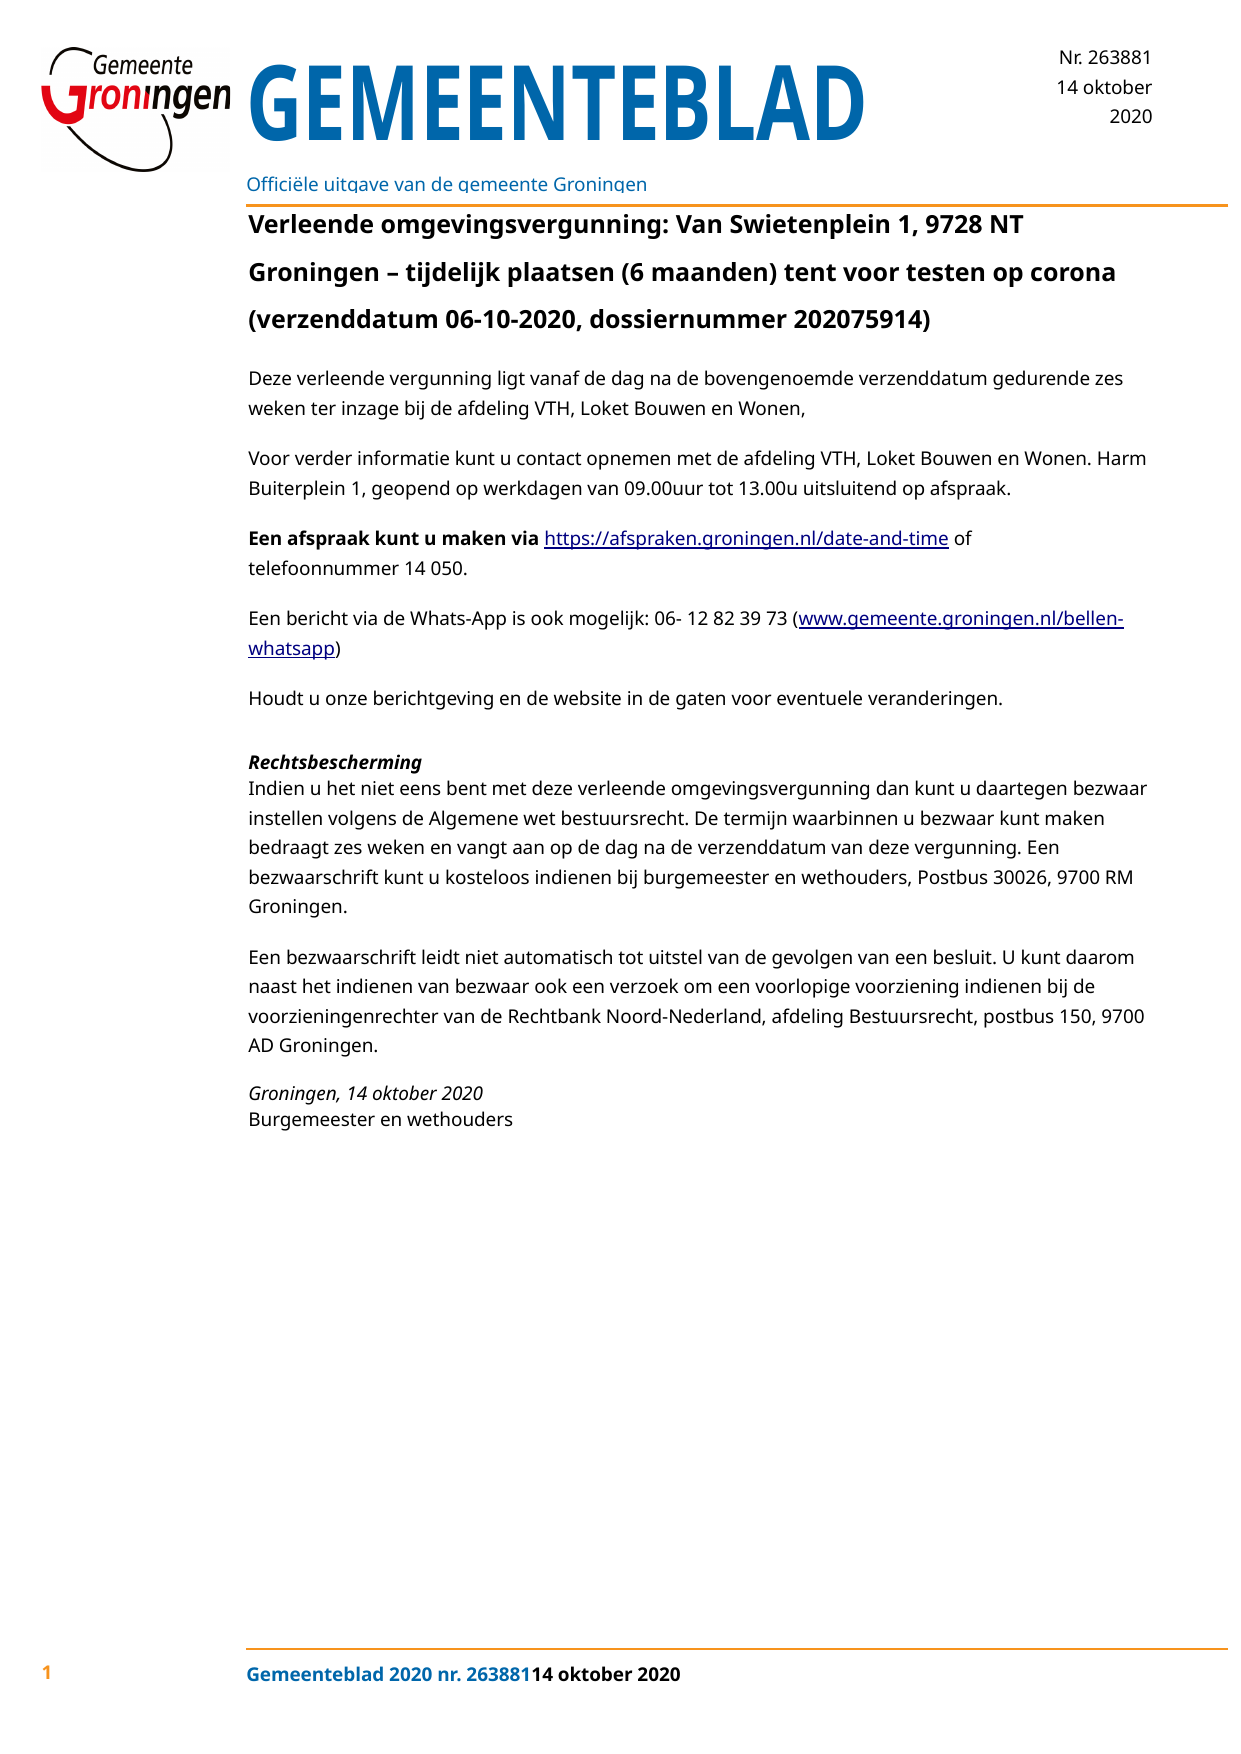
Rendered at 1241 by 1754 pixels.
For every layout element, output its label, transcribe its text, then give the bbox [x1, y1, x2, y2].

text Burgemeester en wethouders [248, 1106, 1152, 1132]
picture [41, 47, 231, 172]
text Rechtsbescherming [248, 749, 1152, 775]
text Verleende omgevingsvergunning: Van Swietenplein 1, 9728 NT Groningen – tijdelijk plaatsen (6 maanden) tent voor testen op corona (verzenddatum 06-10-2020, dossiernummer 202075914) [248, 207, 1152, 336]
text Groningen, 14 oktober 2020 [248, 1081, 1152, 1106]
text Indien u het niet eens bent met deze verleende omgevingsvergunning dan kunt u daartegen bezwaar instellen volgens de Algemene wet bestuursrecht. De termijn waarbinnen u bezwaar kunt maken bedraagt zes weken en vangt aan op de dag na de verzenddatum van deze vergunning. Een bezwaarschrift kunt u kosteloos indienen bij burgemeester en wethouders, Postbus 30026, 9700 RM Groningen. [248, 775, 1152, 919]
text Een bezwaarschrift leidt niet automatisch tot uitstel van de gevolgen van een besluit. U kunt daarom naast het indienen van bezwaar ook een verzoek om een voorlopige voorziening indienen bij de voorzieningenrechter van de Rechtbank Noord-Nederland, afdeling Bestuursrecht, postbus 150, 9700 AD Groningen. [248, 944, 1152, 1058]
text Deze verleende vergunning ligt vanaf de dag na de bovengenoemde verzenddatum gedurende zes weken ter inzage bij de afdeling VTH, Loket Bouwen en Wonen, [248, 366, 1152, 421]
text Een afspraak kunt u maken via https://afspraken.groningen.nl/date-and-time of telefoonnummer 14 050. [248, 526, 1152, 581]
text Een bericht via de Whats-App is ook mogelijk: 06- 12 82 39 73 (www.gemeente.groningen.nl/bellen-whatsapp) [248, 606, 1152, 661]
text Houdt u onze berichtgeving en de website in de gaten voor eventuele veranderingen. [248, 686, 1152, 711]
text Voor verder informatie kunt u contact opnemen met de afdeling VTH, Loket Bouwen en Wonen. Harm Buiterplein 1, geopend op werkdagen van 09.00uur tot 13.00u uitsluitend op afspraak. [248, 446, 1152, 501]
